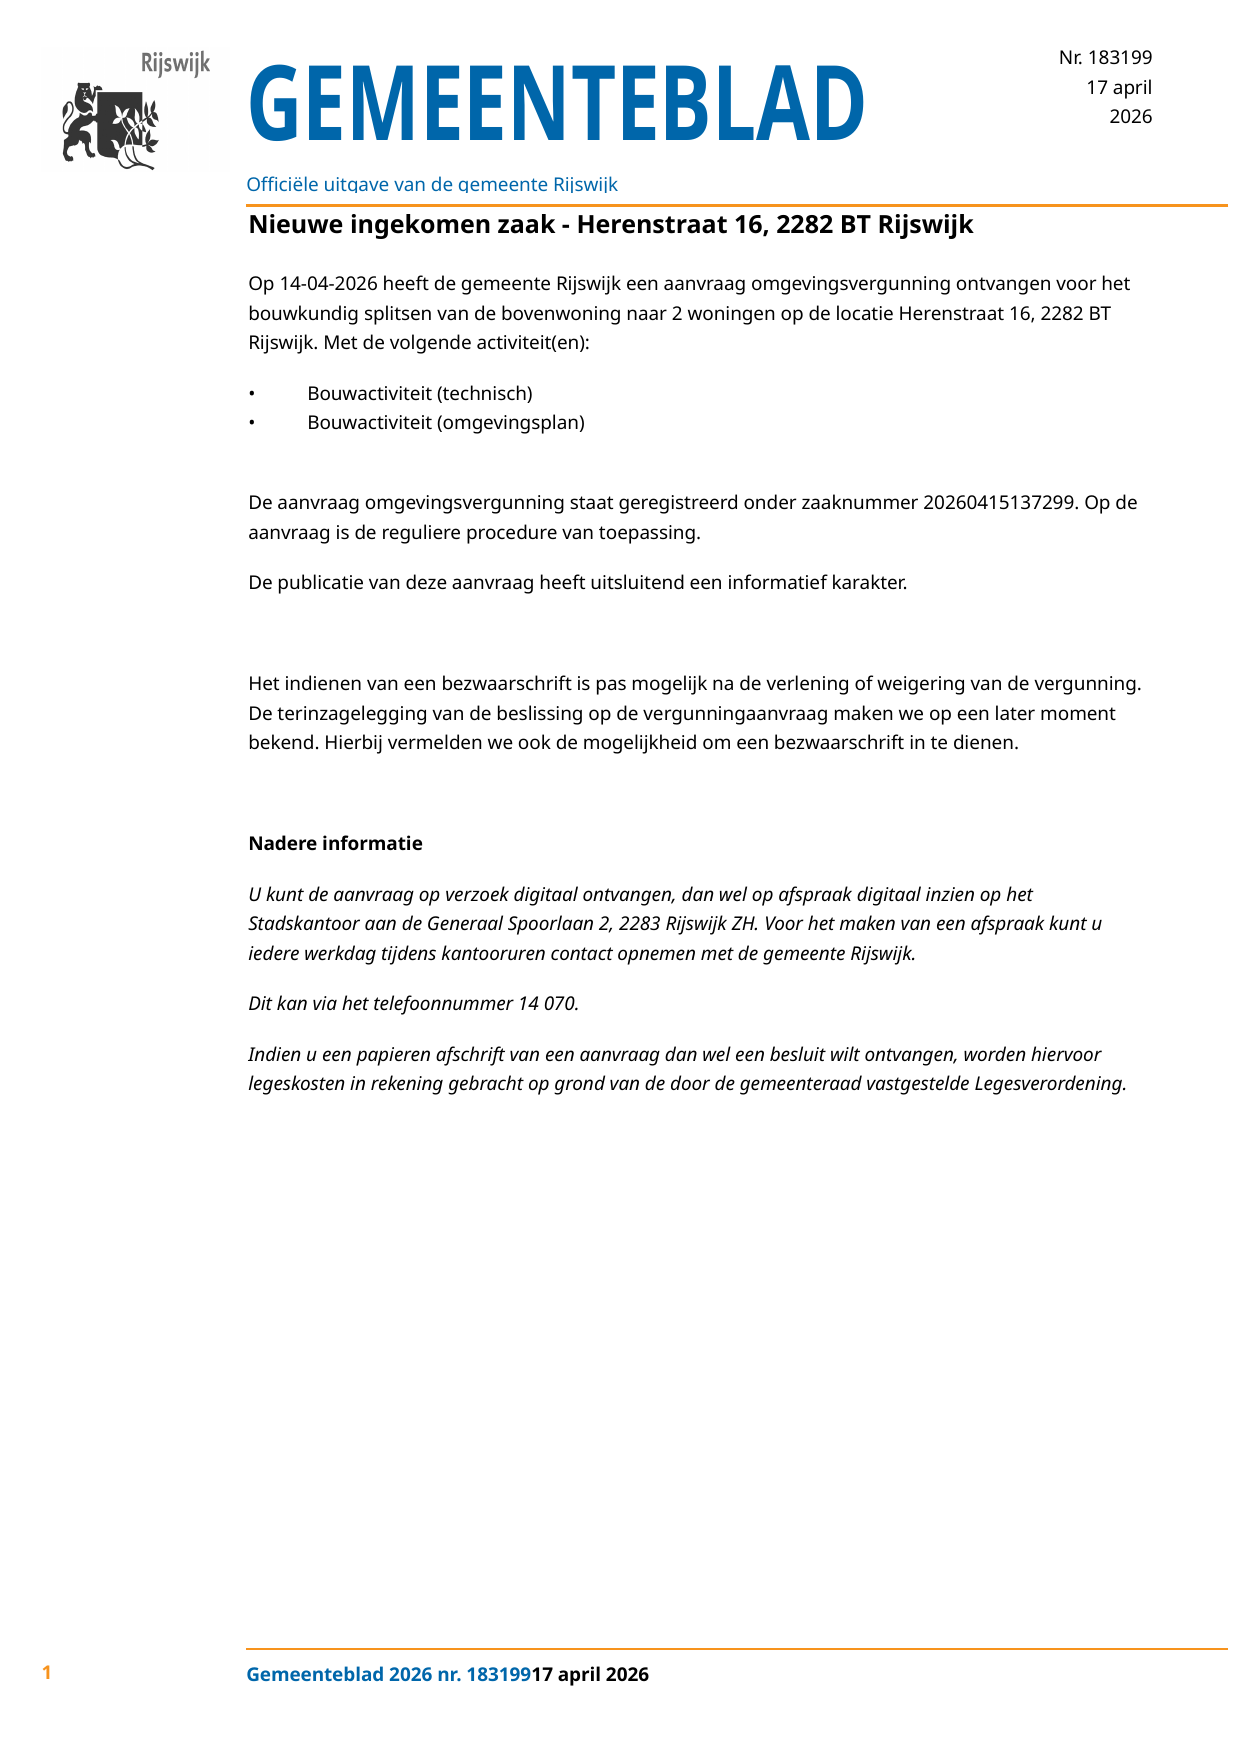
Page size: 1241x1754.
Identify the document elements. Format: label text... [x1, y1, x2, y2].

list Bouwactiviteit (technisch) [248, 380, 1152, 406]
text De aanvraag omgevingsvergunning staat geregistreerd onder zaaknummer 20260415137299. Op de aanvraag is de reguliere procedure van toepassing. [248, 489, 1152, 545]
text De publicatie van deze aanvraag heeft uitsluitend een informatief karakter. [248, 569, 1152, 595]
text Indien u een papieren afschrift van een aanvraag dan wel een besluit wilt ontvangen, worden hiervoor legeskosten in rekening gebracht op grond van de door de gemeenteraad vastgestelde Legesverordening. [248, 1041, 1152, 1096]
text Nadere informatie [248, 830, 1152, 856]
text U kunt de aanvraag op verzoek digitaal ontvangen, dan wel op afspraak digitaal inzien op het Stadskantoor aan de Generaal Spoorlaan 2, 2283 Rijswijk ZH. Voor het maken van een afspraak kunt u iedere werkdag tijdens kantooruren contact opnemen met de gemeente Rijswijk. [248, 881, 1152, 966]
list Bouwactiviteit (omgevingsplan) [248, 409, 1152, 435]
text Het indienen van een bezwaarschrift is pas mogelijk na de verlening of weigering van de vergunning. De terinzagelegging van de beslissing op de vergunningaanvraag maken we op een later moment bekend. Hierbij vermelden we ook de mogelijkheid om een bezwaarschrift in te dienen. [248, 670, 1152, 755]
picture [41, 47, 231, 172]
text Dit kan via het telefoonnummer 14 070. [248, 990, 1152, 1016]
text Op 14-04-2026 heeft de gemeente Rijswijk een aanvraag omgevingsvergunning ontvangen voor het bouwkundig splitsen van de bovenwoning naar 2 woningen op de locatie Herenstraat 16, 2282 BT Rijswijk. Met de volgende activiteit(en): [248, 270, 1152, 355]
text Nieuwe ingekomen zaak - Herenstraat 16, 2282 BT Rijswijk [248, 207, 1152, 241]
